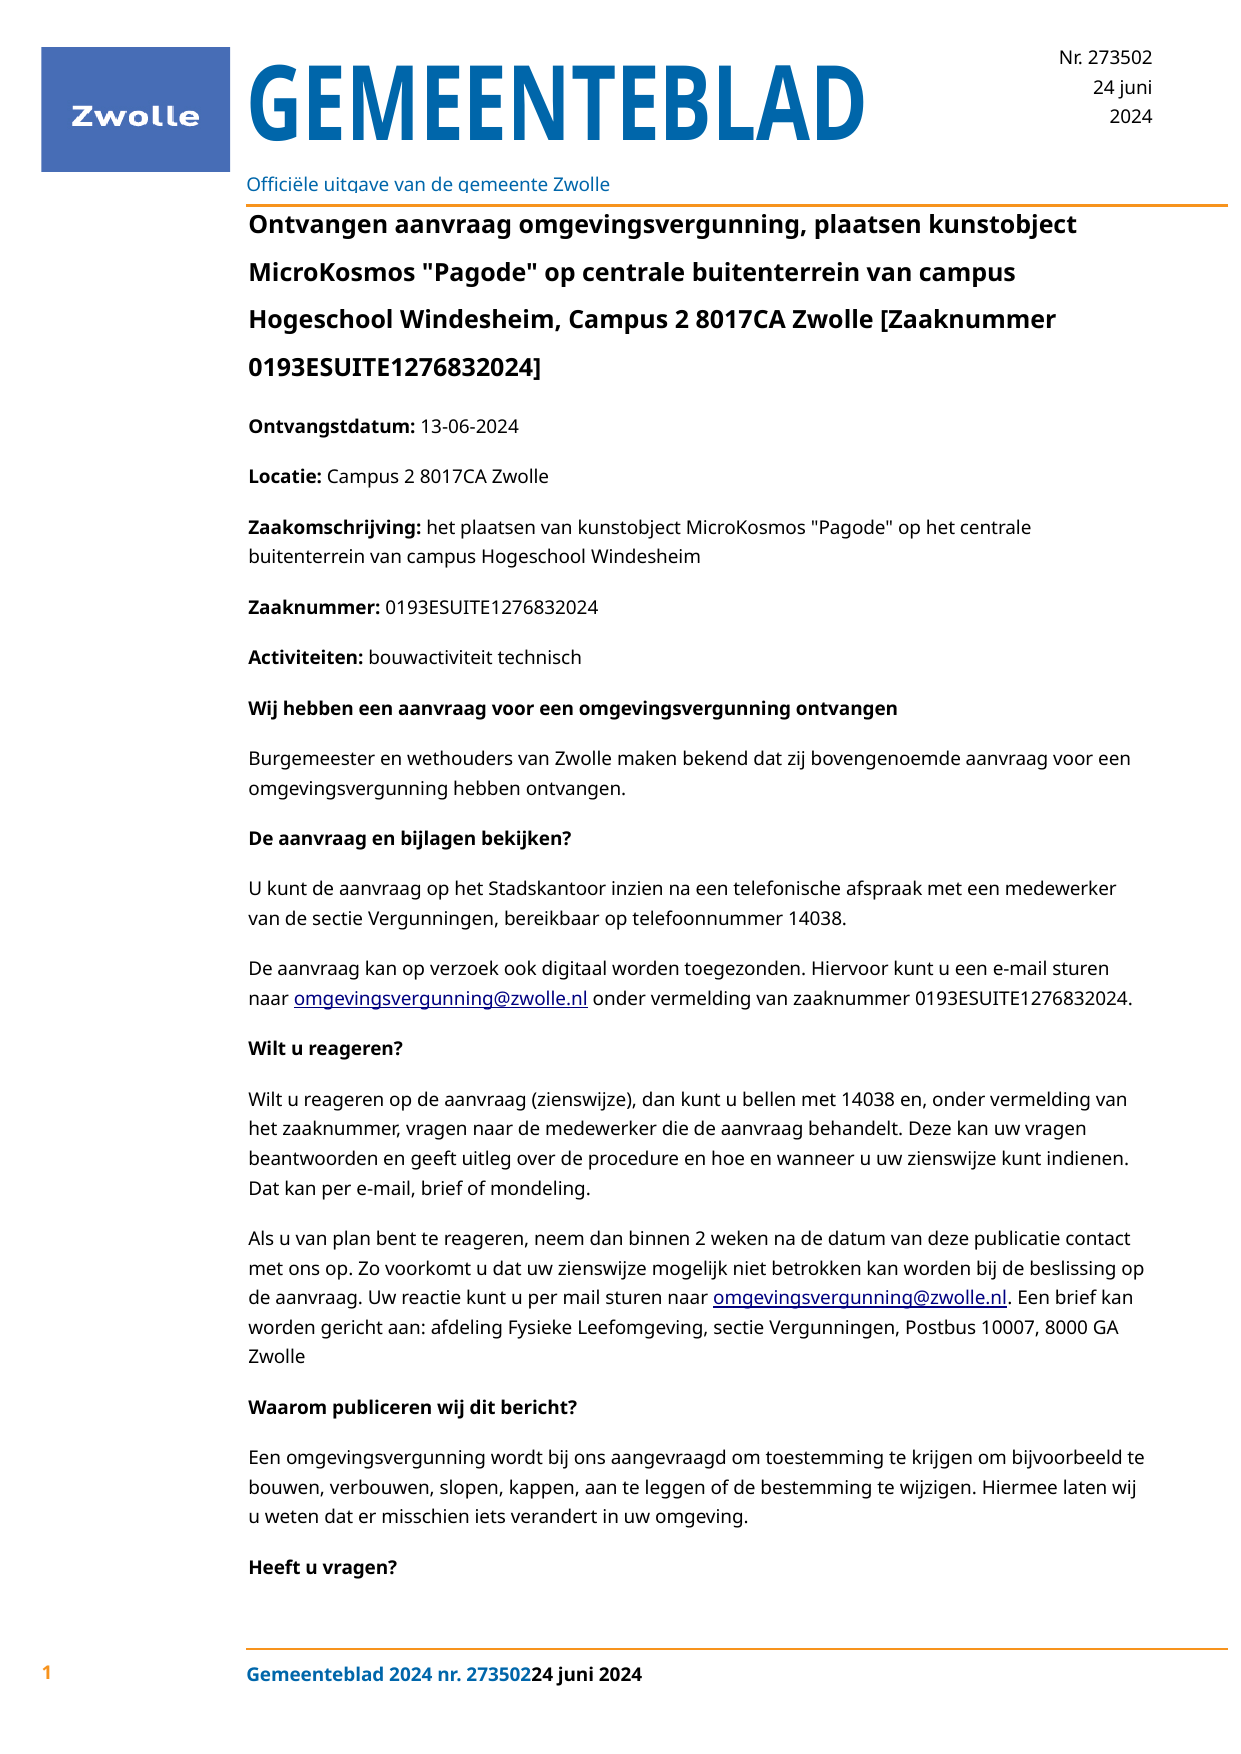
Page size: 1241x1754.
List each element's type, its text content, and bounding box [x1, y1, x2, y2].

picture [41, 47, 231, 172]
text Zaaknummer: 0193ESUITE1276832024 [248, 594, 1152, 620]
text De aanvraag kan op verzoek ook digitaal worden toegezonden. Hiervoor kunt u een e-mail sturen naar omgevingsvergunning@zwolle.nl onder vermelding van zaaknummer 0193ESUITE1276832024. [248, 956, 1152, 1011]
text U kunt de aanvraag op het Stadskantoor inzien na een telefonische afspraak met een medewerker van de sectie Vergunningen, bereikbaar op telefoonnummer 14038. [248, 876, 1152, 931]
text De aanvraag en bijlagen bekijken? [248, 825, 1152, 851]
text Burgemeester en wethouders van Zwolle maken bekend dat zij bovengenoemde aanvraag voor een omgevingsvergunning hebben ontvangen. [248, 745, 1152, 801]
text Zaakomschrijving: het plaatsen van kunstobject MicroKosmos "Pagode" op het centrale buitenterrein van campus Hogeschool Windesheim [248, 514, 1152, 569]
text Wilt u reageren op de aanvraag (zienswijze), dan kunt u bellen met 14038 en, onder vermelding van het zaaknummer, vragen naar de medewerker die de aanvraag behandelt. Deze kan uw vragen beantwoorden en geeft uitleg over de procedure en hoe en wanneer u uw zienswijze kunt indienen. Dat kan per e-mail, brief of mondeling. [248, 1086, 1152, 1201]
text Locatie: Campus 2 8017CA Zwolle [248, 463, 1152, 489]
text Als u van plan bent te reageren, neem dan binnen 2 weken na de datum van deze publicatie contact met ons op. Zo voorkomt u dat uw zienswijze mogelijk niet betrokken kan worden bij de beslissing op de aanvraag. Uw reactie kunt u per mail sturen naar omgevingsvergunning@zwolle.nl. Een brief kan worden gericht aan: afdeling Fysieke Leefomgeving, sectie Vergunningen, Postbus 10007, 8000 GA Zwolle [248, 1225, 1152, 1369]
text Wij hebben een aanvraag voor een omgevingsvergunning ontvangen [248, 695, 1152, 721]
text Activiteiten: bouwactiviteit technisch [248, 644, 1152, 670]
text Wilt u reageren? [248, 1036, 1152, 1061]
text Ontvangen aanvraag omgevingsvergunning, plaatsen kunstobject MicroKosmos "Pagode" op centrale buitenterrein van campus Hogeschool Windesheim, Campus 2 8017CA Zwolle [Zaaknummer 0193ESUITE1276832024] [248, 207, 1152, 384]
text Heeft u vragen? [248, 1554, 1152, 1580]
text Waarom publiceren wij dit bericht? [248, 1394, 1152, 1420]
text Ontvangstdatum: 13-06-2024 [248, 413, 1152, 439]
text Een omgevingsvergunning wordt bij ons aangevraagd om toestemming te krijgen om bijvoorbeeld te bouwen, verbouwen, slopen, kappen, aan te leggen of de bestemming te wijzigen. Hiermee laten wij u weten dat er misschien iets verandert in uw omgeving. [248, 1444, 1152, 1529]
